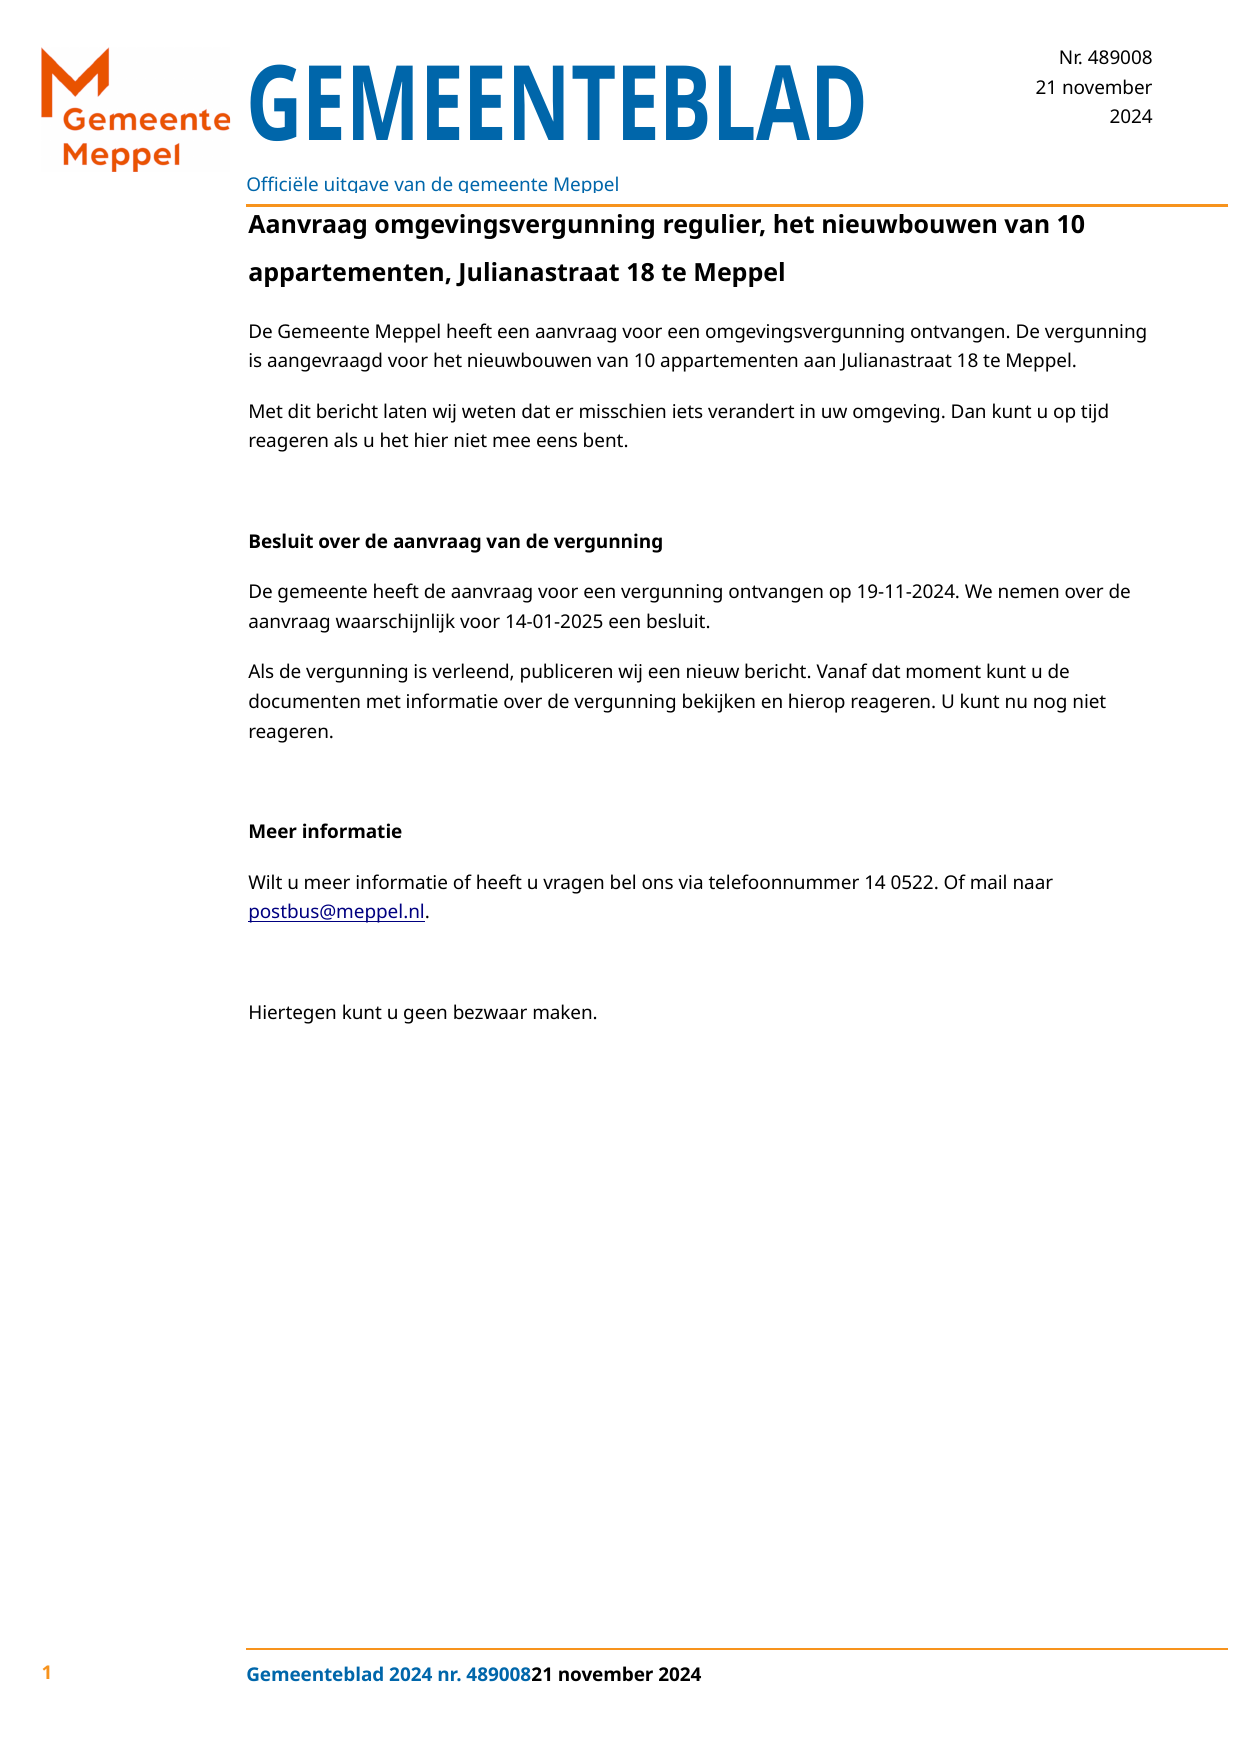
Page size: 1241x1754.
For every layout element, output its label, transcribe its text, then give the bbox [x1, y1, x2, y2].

text Met dit bericht laten wij weten dat er misschien iets verandert in uw omgeving. Dan kunt u op tijd reageren als u het hier niet mee eens bent. [248, 398, 1152, 453]
text De gemeente heeft de aanvraag voor een vergunning ontvangen op 19-11-2024. We nemen over de aanvraag waarschijnlijk voor 14-01-2025 een besluit. [248, 579, 1152, 634]
text Besluit over de aanvraag van de vergunning [248, 528, 1152, 554]
text Wilt u meer informatie of heeft u vragen bel ons via telefoonnummer 14 0522. Of mail naar postbus@meppel.nl. [248, 869, 1152, 924]
text Hiertegen kunt u geen bezwaar maken. [248, 999, 1152, 1025]
text Als de vergunning is verleend, publiceren wij een nieuw bericht. Vanaf dat moment kunt u de documenten met informatie over de vergunning bekijken en hierop reageren. U kunt nu nog niet reageren. [248, 659, 1152, 744]
text Meer informatie [248, 819, 1152, 844]
text Aanvraag omgevingsvergunning regulier, het nieuwbouwen van 10 appartementen, Julianastraat 18 te Meppel [248, 207, 1152, 288]
picture [41, 47, 231, 172]
text De Gemeente Meppel heeft een aanvraag voor een omgevingsvergunning ontvangen. De vergunning is aangevraagd voor het nieuwbouwen van 10 appartementen aan Julianastraat 18 te Meppel. [248, 318, 1152, 373]
